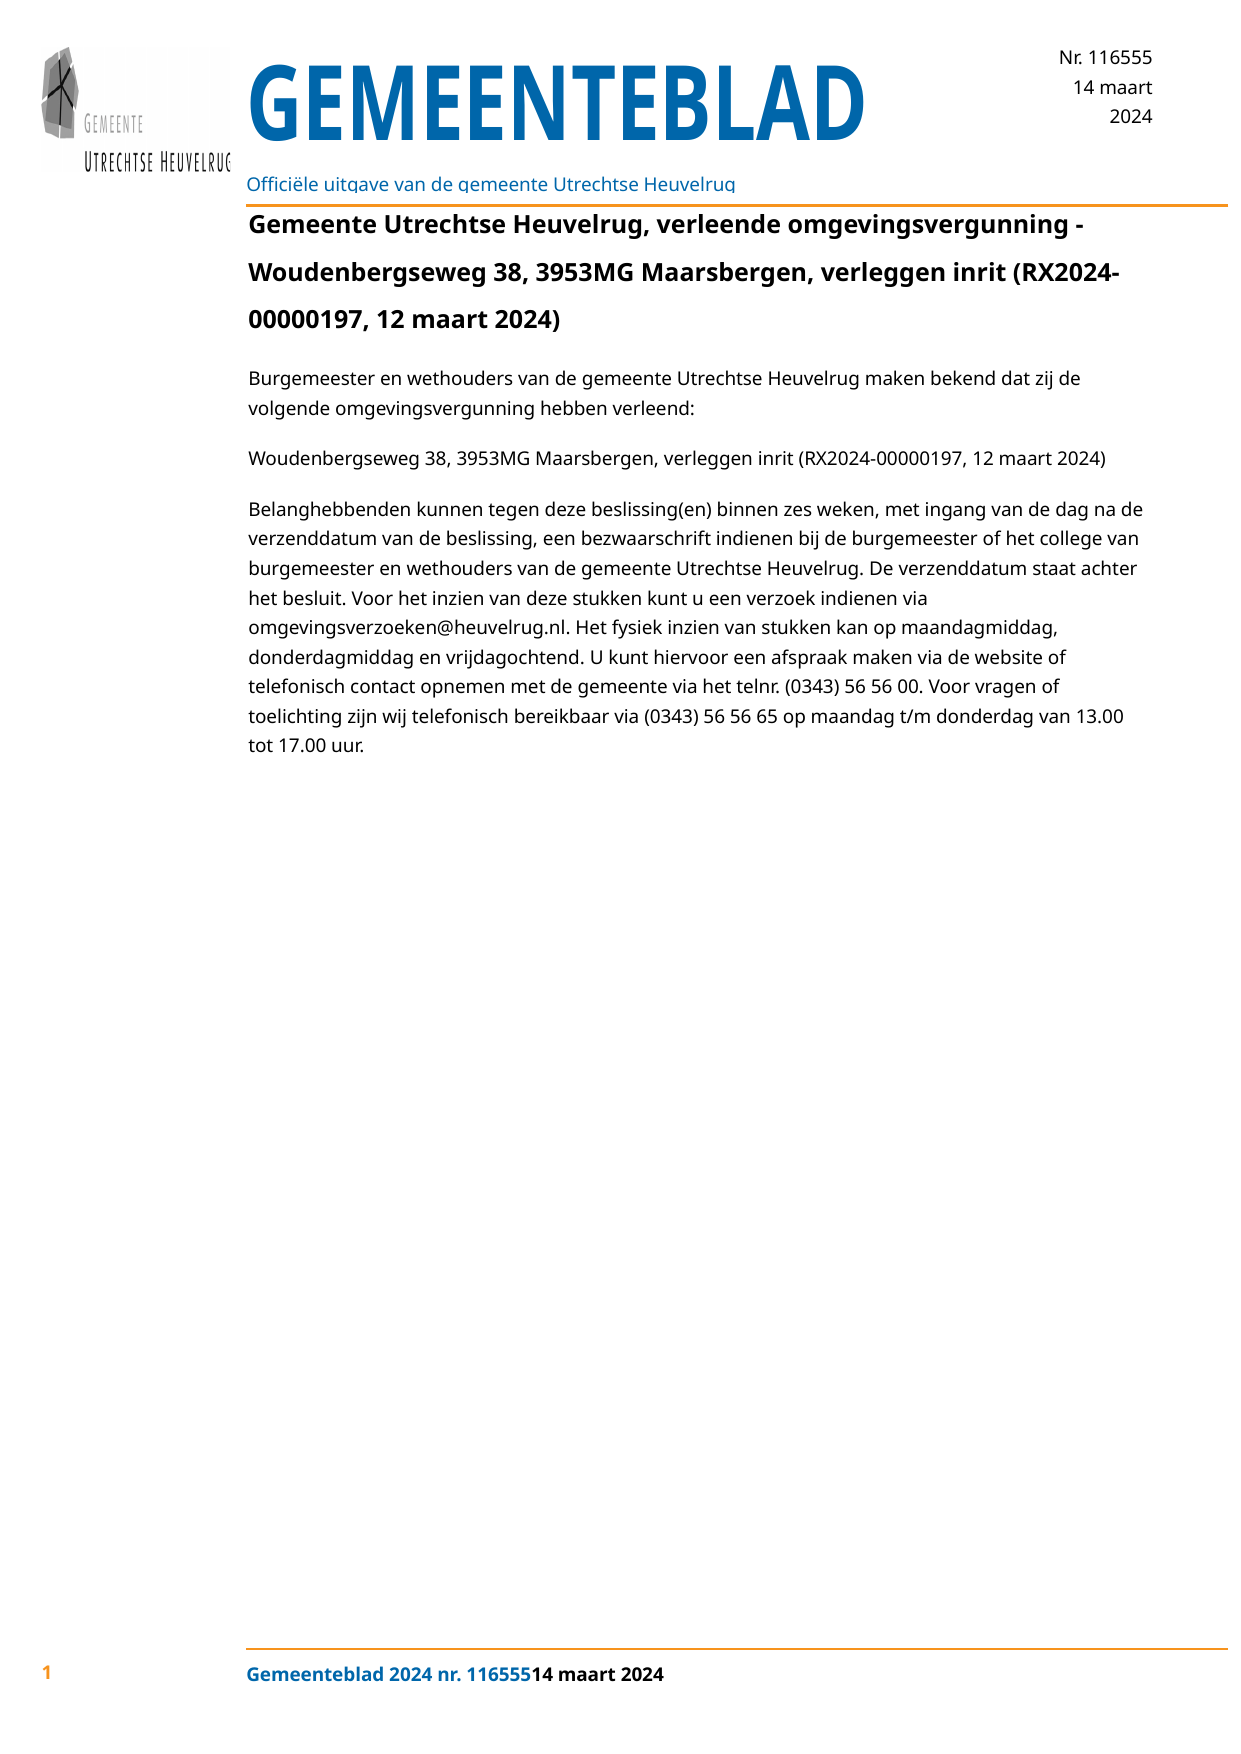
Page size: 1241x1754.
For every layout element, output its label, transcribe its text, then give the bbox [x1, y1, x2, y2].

text Gemeente Utrechtse Heuvelrug, verleende omgevingsvergunning - Woudenbergseweg 38, 3953MG Maarsbergen, verleggen inrit (RX2024-00000197, 12 maart 2024) [248, 207, 1152, 336]
picture [41, 47, 231, 172]
text Belanghebbenden kunnen tegen deze beslissing(en) binnen zes weken, met ingang van de dag na de verzenddatum van de beslissing, een bezwaarschrift indienen bij de burgemeester of het college van burgemeester en wethouders van de gemeente Utrechtse Heuvelrug. De verzenddatum staat achter het besluit. Voor het inzien van deze stukken kunt u een verzoek indienen via omgevingsverzoeken@heuvelrug.nl. Het fysiek inzien van stukken kan op maandagmiddag, donderdagmiddag en vrijdagochtend. U kunt hiervoor een afspraak maken via de website of telefonisch contact opnemen met de gemeente via het telnr. (0343) 56 56 00. Voor vragen of toelichting zijn wij telefonisch bereikbaar via (0343) 56 56 65 op maandag t/m donderdag van 13.00 tot 17.00 uur. [248, 496, 1152, 758]
text Burgemeester en wethouders van de gemeente Utrechtse Heuvelrug maken bekend dat zij de volgende omgevingsvergunning hebben verleend: [248, 366, 1152, 421]
text Woudenbergseweg 38, 3953MG Maarsbergen, verleggen inrit (RX2024-00000197, 12 maart 2024) [248, 446, 1152, 471]
